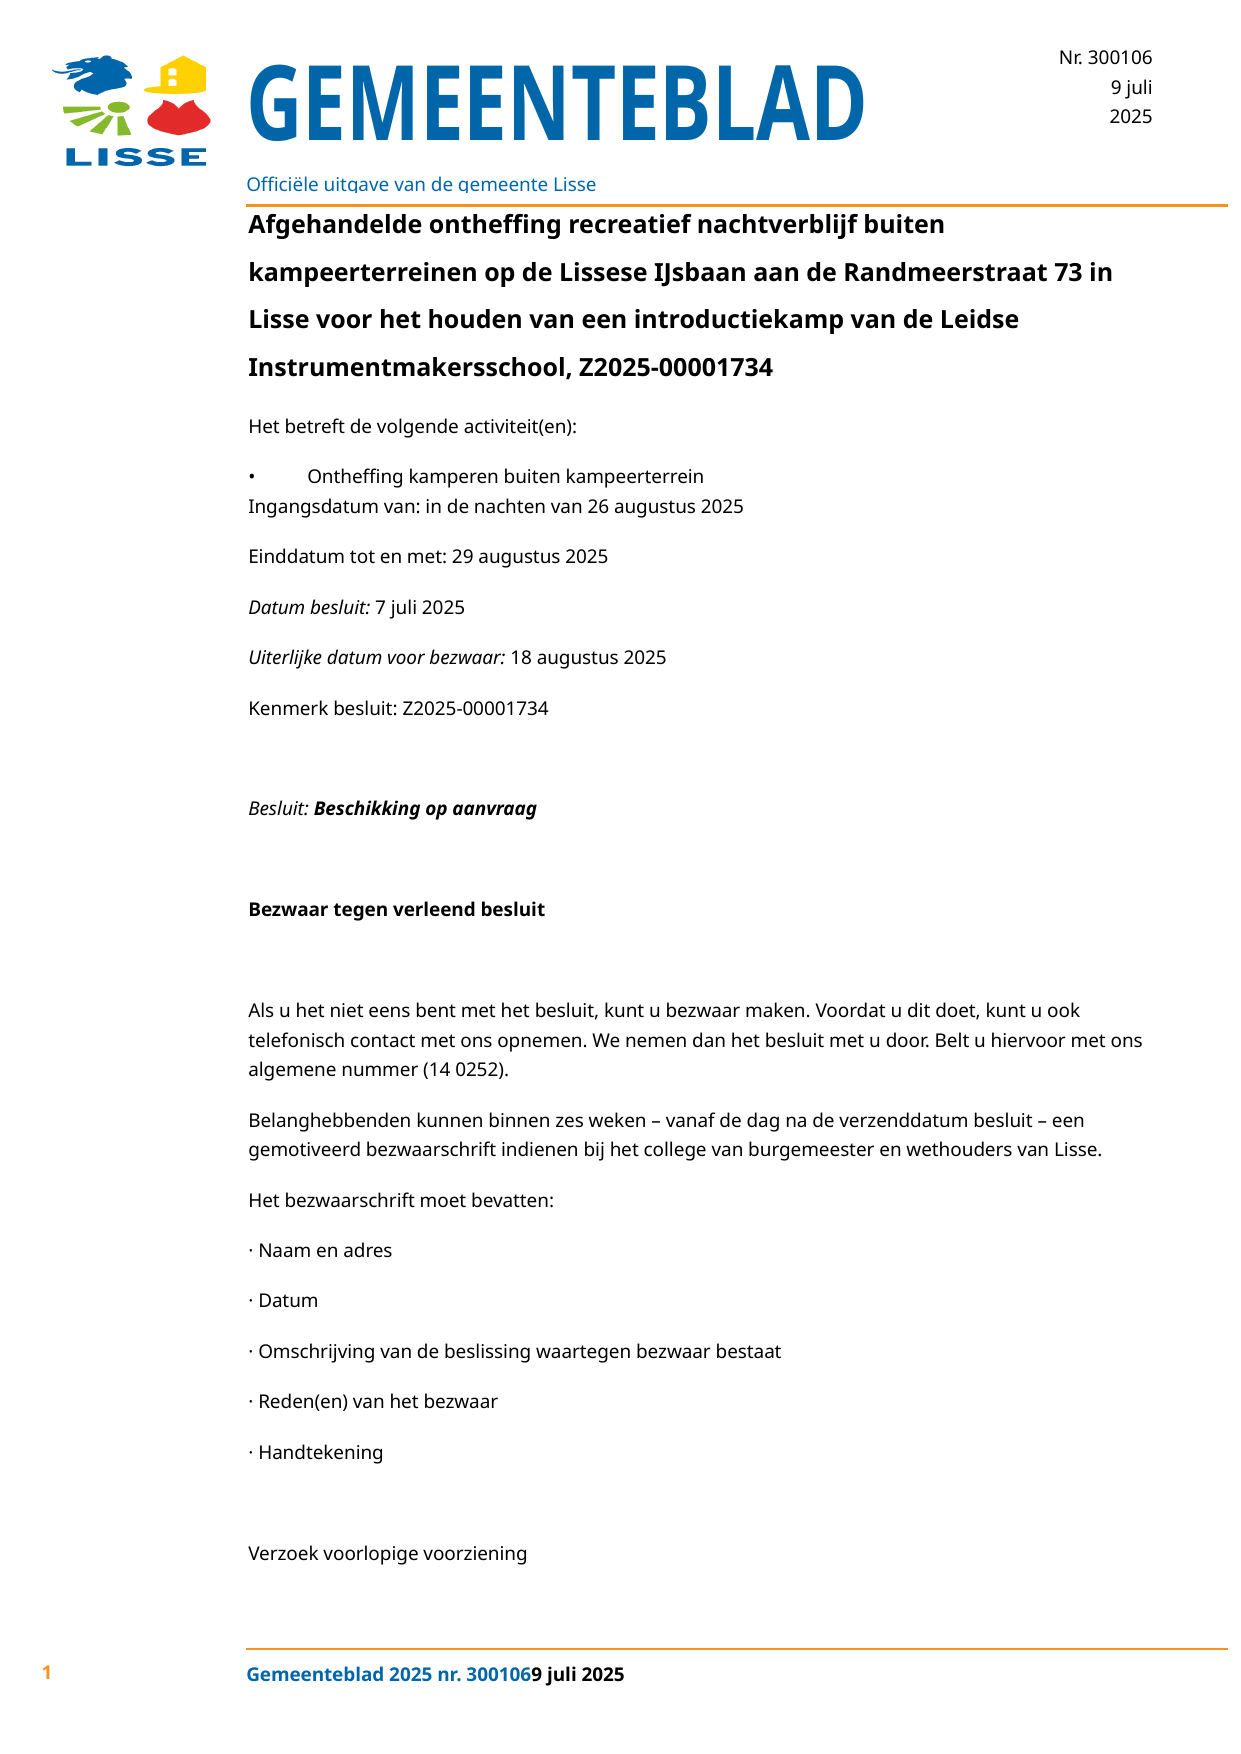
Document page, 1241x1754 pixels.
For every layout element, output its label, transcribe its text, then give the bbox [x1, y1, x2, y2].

text Het betreft de volgende activiteit(en): [248, 413, 1152, 439]
text Besluit: Beschikking op aanvraag [248, 796, 1152, 821]
text Ingangsdatum van: in de nachten van 26 augustus 2025 [248, 493, 1152, 519]
text · Omschrijving van de beslissing waartegen bezwaar bestaat [248, 1338, 1152, 1364]
text Het bezwaarschrift moet bevatten: [248, 1187, 1152, 1213]
text Als u het niet eens bent met het besluit, kunt u bezwaar maken. Voordat u dit doet, kunt u ook telefonisch contact met ons opnemen. We nemen dan het besluit met u door. Belt u hiervoor met ons algemene nummer (14 0252). [248, 997, 1152, 1082]
list Ontheffing kamperen buiten kampeerterrein [248, 463, 1152, 489]
text · Reden(en) van het bezwaar [248, 1388, 1152, 1414]
text · Datum [248, 1288, 1152, 1313]
picture [41, 47, 231, 172]
text Einddatum tot en met: 29 augustus 2025 [248, 543, 1152, 569]
text Uiterlijke datum voor bezwaar: 18 augustus 2025 [248, 644, 1152, 670]
text · Handtekening [248, 1439, 1152, 1465]
text Belanghebbenden kunnen binnen zes weken – vanaf de dag na de verzenddatum besluit – een gemotiveerd bezwaarschrift indienen bij het college van burgemeester en wethouders van Lisse. [248, 1107, 1152, 1162]
text · Naam en adres [248, 1237, 1152, 1263]
text Bezwaar tegen verleend besluit [248, 896, 1152, 922]
text Afgehandelde ontheffing recreatief nachtverblijf buiten kampeerterreinen op de Lissese IJsbaan aan de Randmeerstraat 73 in Lisse voor het houden van een introductiekamp van de Leidse Instrumentmakersschool, Z2025-00001734 [248, 207, 1152, 384]
text Datum besluit: 7 juli 2025 [248, 594, 1152, 620]
text Kenmerk besluit: Z2025-00001734 [248, 695, 1152, 721]
text Verzoek voorlopige voorziening [248, 1540, 1152, 1566]
